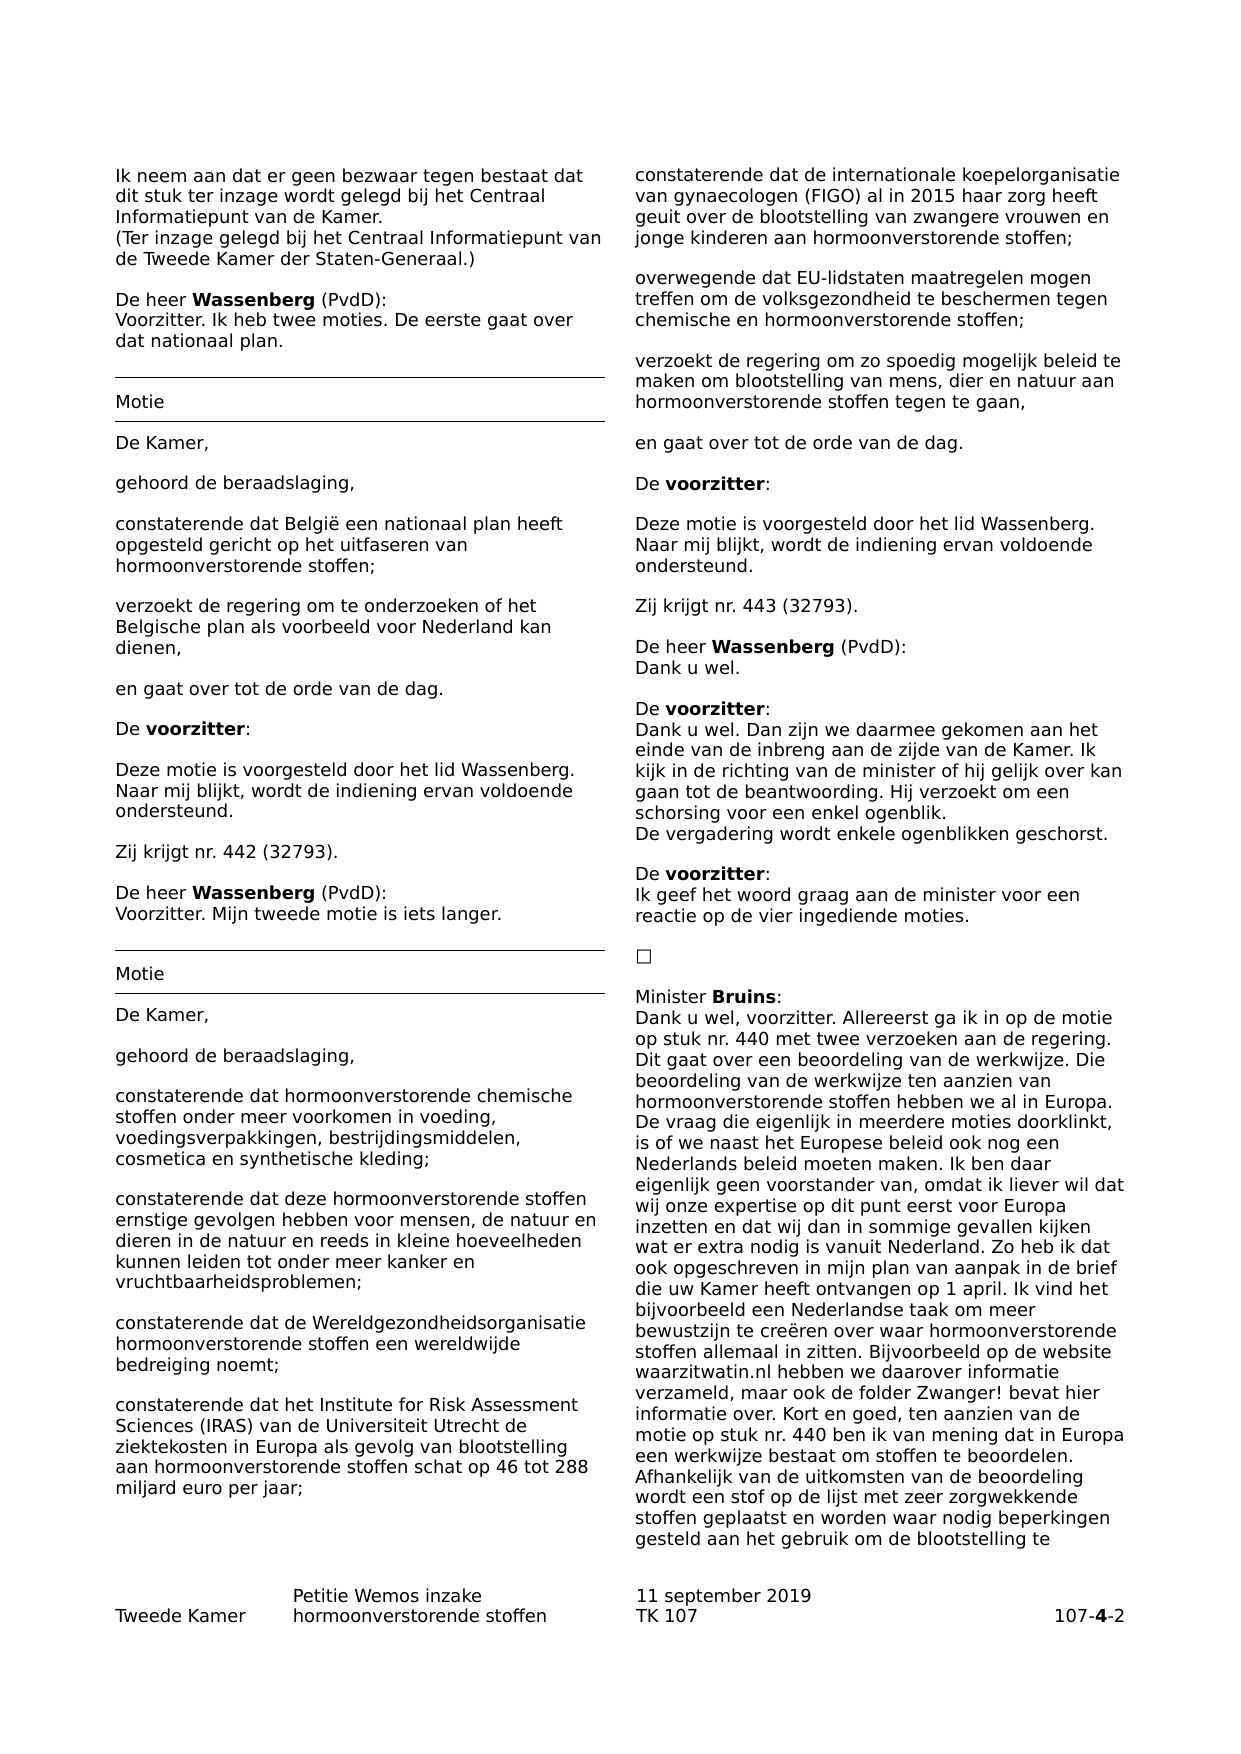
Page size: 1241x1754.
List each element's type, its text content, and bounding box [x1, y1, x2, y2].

text De voorzitter: [635, 698, 1125, 719]
text Deze motie is voorgesteld door het lid Wassenberg. Naar mij blijkt, wordt de indiening ervan voldoende ondersteund. [115, 760, 605, 822]
text constaterende dat de Wereldgezondheidsorganisatie hormoonverstorende stoffen een wereldwijde bedreiging noemt; [115, 1313, 605, 1375]
text De heer Wassenberg (PvdD): [635, 637, 1125, 658]
text constaterende dat hormoonverstorende chemische stoffen onder meer voorkomen in voeding, voedingsverpakkingen, bestrijdingsmiddelen, cosmetica en synthetische kleding; [115, 1086, 605, 1169]
text De heer Wassenberg (PvdD): [115, 883, 605, 903]
text De voorzitter: [635, 864, 1125, 885]
text constaterende dat België een nationaal plan heeft opgesteld gericht op het uitfaseren van hormoonverstorende stoffen; [115, 514, 605, 576]
text De Kamer, [115, 432, 605, 453]
text Dank u wel, voorzitter. Allereerst ga ik in op de motie op stuk nr. 440 met twee verzoeken aan de regering. Dit gaat over een beoordeling van de werkwijze. Die beoordeling van de werkwijze ten aanzien van hormoonverstorende stoffen hebben we al in Europa. De vraag die eigenlijk in meerdere moties doorklinkt, is of we naast het Europese beleid ook nog een Nederlands beleid moeten maken. Ik ben daar eigenlijk geen voorstander van, omdat ik liever wil dat wij onze expertise op dit punt eerst voor Europa inzetten en dat wij dan in sommige gevallen kijken wat er extra nodig is vanuit Nederland. Zo heb ik dat ook opgeschreven in mijn plan van aanpak in de brief die uw Kamer heeft ontvangen op 1 april. Ik vind het bijvoorbeeld een Nederlandse taak om meer bewustzijn te creëren over waar hormoonverstorende stoffen allemaal in zitten. Bijvoorbeeld op de website waarzitwatin.nl hebben we daarover informatie verzameld, maar ook de folder Zwanger! bevat hier informatie over. Kort en goed, ten aanzien van de motie op stuk nr. 440 ben ik van mening dat in Europa een werkwijze bestaat om stoffen te beoordelen. Afhankelijk van de uitkomsten van de beoordeling wordt een stof op de lijst met zeer zorgwekkende stoffen geplaatst en worden waar nodig beperkingen gesteld aan het gebruik om de blootstelling te [635, 1008, 1125, 1550]
text Dank u wel. Dan zijn we daarmee gekomen aan het einde van de inbreng aan de zijde van de Kamer. Ik kijk in de richting van de minister of hij gelijk over kan gaan tot de beantwoording. Hij verzoekt om een schorsing voor een enkel ogenblik. [635, 719, 1125, 823]
text Motie [115, 964, 605, 985]
text Deze motie is voorgesteld door het lid Wassenberg. Naar mij blijkt, wordt de indiening ervan voldoende ondersteund. [635, 514, 1125, 576]
text De heer Wassenberg (PvdD): [115, 289, 605, 310]
text en gaat over tot de orde van de dag. [115, 678, 605, 699]
text Zij krijgt nr. 442 (32793). [115, 842, 605, 863]
text verzoekt de regering om te onderzoeken of het Belgische plan als voorbeeld voor Nederland kan dienen, [115, 596, 605, 658]
text Voorzitter. Mijn tweede motie is iets langer. [115, 903, 605, 924]
text De vergadering wordt enkele ogenblikken geschorst. [635, 823, 1125, 844]
text De voorzitter: [115, 719, 605, 740]
text (Ter inzage gelegd bij het Centraal Informatiepunt van de Tweede Kamer der Staten-Generaal.) [115, 228, 605, 269]
text overwegende dat EU-lidstaten maatregelen mogen treffen om de volksgezondheid te beschermen tegen chemische en hormoonverstorende stoffen; [635, 268, 1125, 330]
text gehoord de beraadslaging, [115, 1046, 605, 1066]
text Motie [115, 392, 605, 412]
text Ik geef het woord graag aan de minister voor een reactie op de vier ingediende moties. [635, 885, 1125, 927]
text Dank u wel. [635, 658, 1125, 678]
text De Kamer, [115, 1005, 605, 1026]
text constaterende dat de internationale koepelorganisatie van gynaecologen (FIGO) al in 2015 haar zorg heeft geuit over de blootstelling van zwangere vrouwen en jonge kinderen aan hormoonverstorende stoffen; [635, 165, 1125, 248]
text Voorzitter. Ik heb twee moties. De eerste gaat over dat nationaal plan. [115, 310, 605, 352]
text constaterende dat het Institute for Risk Assessment Sciences (IRAS) van de Universiteit Utrecht de ziektekosten in Europa als gevolg van blootstelling aan hormoonverstorende stoffen schat op 46 tot 288 miljard euro per jaar; [115, 1395, 605, 1499]
text gehoord de beraadslaging, [115, 473, 605, 494]
text verzoekt de regering om zo spoedig mogelijk beleid te maken om blootstelling van mens, dier en natuur aan hormoonverstorende stoffen tegen te gaan, [635, 350, 1125, 413]
text ⬜ [635, 947, 1125, 967]
text Minister Bruins: [635, 987, 1125, 1008]
text en gaat over tot de orde van de dag. [635, 433, 1125, 453]
text Ik neem aan dat er geen bezwaar tegen bestaat dat dit stuk ter inzage wordt gelegd bij het Centraal Informatiepunt van de Kamer. [115, 165, 605, 228]
text constaterende dat deze hormoonverstorende stoffen ernstige gevolgen hebben voor mensen, de natuur en dieren in de natuur en reeds in kleine hoeveelheden kunnen leiden tot onder meer kanker en vruchtbaarheidsproblemen; [115, 1189, 605, 1293]
text Zij krijgt nr. 443 (32793). [635, 596, 1125, 617]
text De voorzitter: [635, 473, 1125, 494]
